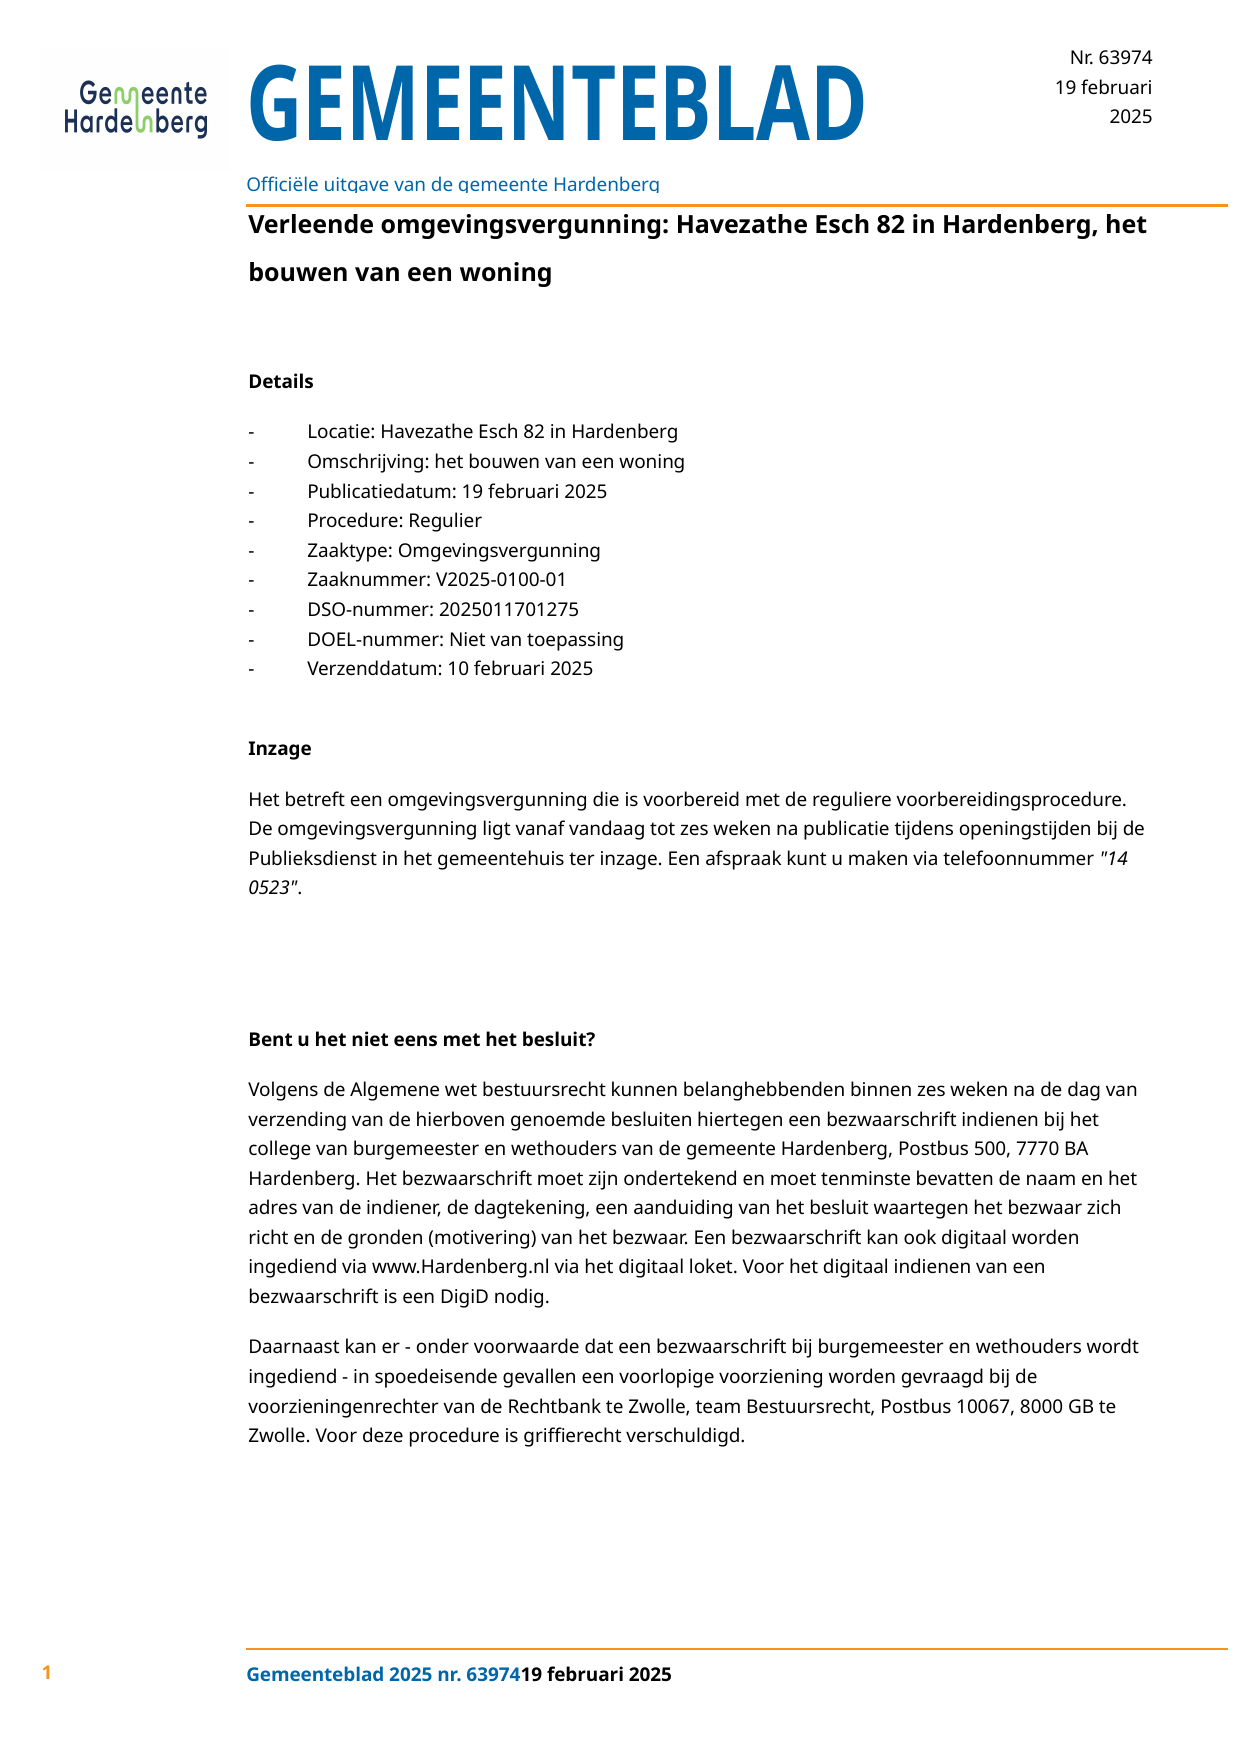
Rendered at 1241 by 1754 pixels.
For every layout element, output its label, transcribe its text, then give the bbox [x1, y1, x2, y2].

list Procedure: Regulier [248, 507, 1152, 533]
list Publicatiedatum: 19 februari 2025 [248, 478, 1152, 504]
list DOEL-nummer: Niet van toepassing [248, 626, 1152, 652]
list Omschrijving: het bouwen van een woning [248, 448, 1152, 474]
list Locatie: Havezathe Esch 82 in Hardenberg [248, 419, 1152, 444]
list Verzenddatum: 10 februari 2025 [248, 655, 1152, 681]
text Details [248, 368, 1152, 394]
text Inzage [248, 735, 1152, 761]
text Volgens de Algemene wet bestuursrecht kunnen belanghebbenden binnen zes weken na de dag van verzending van de hierboven genoemde besluiten hiertegen een bezwaarschrift indienen bij het college van burgemeester en wethouders van de gemeente Hardenberg, Postbus 500, 7770 BA Hardenberg. Het bezwaarschrift moet zijn ondertekend en moet tenminste bevatten de naam en het adres van de indiener, de dagtekening, een aanduiding van het besluit waartegen het bezwaar zich richt en de gronden (motivering) van het bezwaar. Een bezwaarschrift kan ook digitaal worden ingediend via www.Hardenberg.nl via het digitaal loket. Voor het digitaal indienen van een bezwaarschrift is een DigiD nodig. [248, 1076, 1152, 1309]
text Het betreft een omgevingsvergunning die is voorbereid met de reguliere voorbereidingsprocedure. De omgevingsvergunning ligt vanaf vandaag tot zes weken na publicatie tijdens openingstijden bij de Publieksdienst in het gemeentehuis ter inzage. Een afspraak kunt u maken via telefoonnummer "14 0523". [248, 786, 1152, 900]
text Verleende omgevingsvergunning: Havezathe Esch 82 in Hardenberg, het bouwen van een woning [248, 207, 1152, 288]
text Bent u het niet eens met het besluit? [248, 1026, 1152, 1052]
list Zaaknummer: V2025-0100-01 [248, 567, 1152, 592]
list Zaaktype: Omgevingsvergunning [248, 537, 1152, 563]
text Daarnaast kan er - onder voorwaarde dat een bezwaarschrift bij burgemeester en wethouders wordt ingediend - in spoedeisende gevallen een voorlopige voorziening worden gevraagd bij de voorzieningenrechter van de Rechtbank te Zwolle, team Bestuursrecht, Postbus 10067, 8000 GB te Zwolle. Voor deze procedure is griffierecht verschuldigd. [248, 1334, 1152, 1448]
list DSO-nummer: 2025011701275 [248, 596, 1152, 622]
picture [41, 47, 231, 172]
